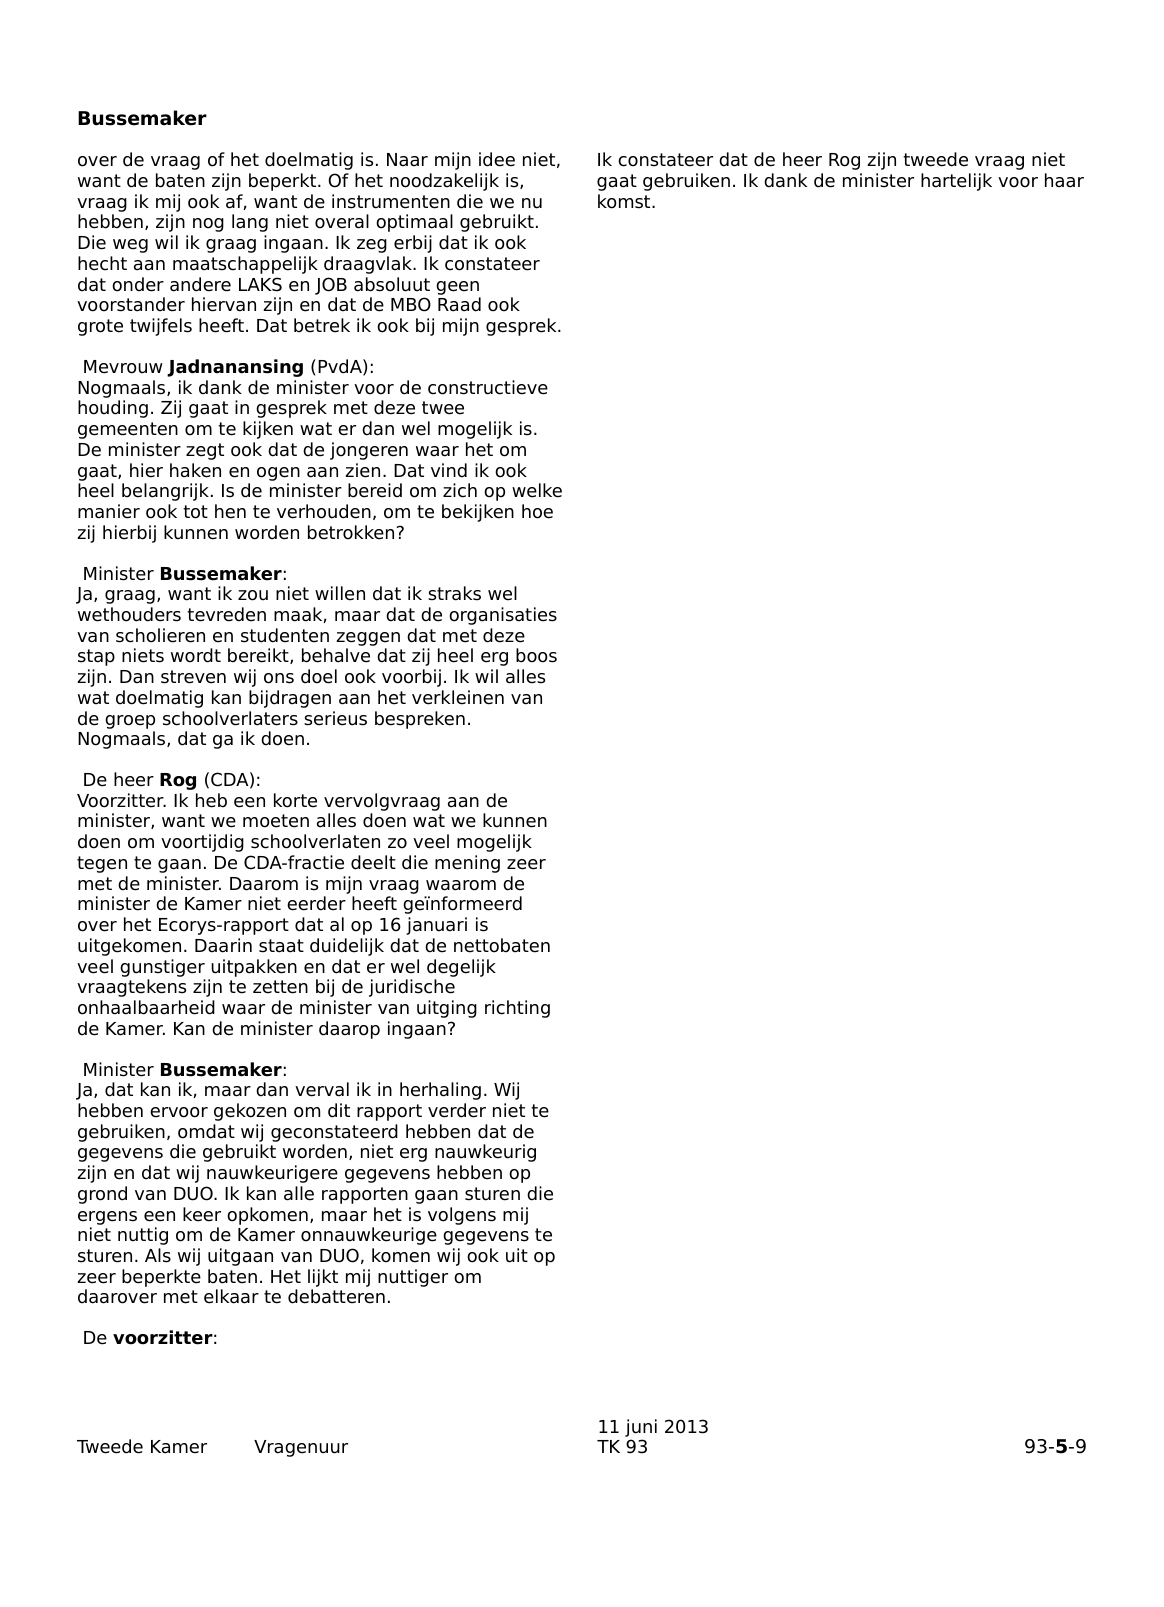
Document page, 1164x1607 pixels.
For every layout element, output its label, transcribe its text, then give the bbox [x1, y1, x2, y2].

text Mevrouw Jadnanansing (PvdA): [77, 357, 567, 377]
text Ja, dat kan ik, maar dan verval ik in herhaling. Wij hebben ervoor gekozen om dit rapport verder niet te gebruiken, omdat wij geconstateerd hebben dat de gegevens die gebruikt worden, niet erg nauwkeurig zijn en dat wij nauwkeurigere gegevens hebben op grond van DUO. Ik kan alle rapporten gaan sturen die ergens een keer opkomen, maar het is volgens mij niet nuttig om de Kamer onnauwkeurige gegevens te sturen. Als wij uitgaan van DUO, komen wij ook uit op zeer beperkte baten. Het lijkt mij nuttiger om daarover met elkaar te debatteren. [77, 1080, 567, 1308]
text Nogmaals, ik dank de minister voor de constructieve houding. Zij gaat in gesprek met deze twee gemeenten om te kijken wat er dan wel mogelijk is. De minister zegt ook dat de jongeren waar het om gaat, hier haken en ogen aan zien. Dat vind ik ook heel belangrijk. Is de minister bereid om zich op welke manier ook tot hen te verhouden, om te bekijken hoe zij hierbij kunnen worden betrokken? [77, 377, 567, 543]
text Ik constateer dat de heer Rog zijn tweede vraag niet gaat gebruiken. Ik dank de minister hartelijk voor haar komst. [596, 150, 1087, 212]
text Minister Bussemaker: [77, 563, 567, 584]
text over de vraag of het doelmatig is. Naar mijn idee niet, want de baten zijn beperkt. Of het noodzakelijk is, vraag ik mij ook af, want de instrumenten die we nu hebben, zijn nog lang niet overal optimaal gebruikt. Die weg wil ik graag ingaan. Ik zeg erbij dat ik ook hecht aan maatschappelijk draagvlak. Ik constateer dat onder andere LAKS en JOB absoluut geen voorstander hiervan zijn en dat de MBO Raad ook grote twijfels heeft. Dat betrek ik ook bij mijn gesprek. [77, 150, 567, 337]
text De heer Rog (CDA): [77, 770, 567, 791]
text De voorzitter: [77, 1328, 567, 1349]
text Ja, graag, want ik zou niet willen dat ik straks wel wethouders tevreden maak, maar dat de organisaties van scholieren en studenten zeggen dat met deze stap niets wordt bereikt, behalve dat zij heel erg boos zijn. Dan streven wij ons doel ook voorbij. Ik wil alles wat doelmatig kan bijdragen aan het verkleinen van de groep schoolverlaters serieus bespreken. Nogmaals, dat ga ik doen. [77, 584, 567, 750]
text Voorzitter. Ik heb een korte vervolgvraag aan de minister, want we moeten alles doen wat we kunnen doen om voortijdig schoolverlaten zo veel mogelijk tegen te gaan. De CDA-fractie deelt die mening zeer met de minister. Daarom is mijn vraag waarom de minister de Kamer niet eerder heeft geïnformeerd over het Ecorys-rapport dat al op 16 januari is uitgekomen. Daarin staat duidelijk dat de nettobaten veel gunstiger uitpakken en dat er wel degelijk vraagtekens zijn te zetten bij de juridische onhaalbaarheid waar de minister van uitging richting de Kamer. Kan de minister daarop ingaan? [77, 791, 567, 1039]
text Minister Bussemaker: [77, 1059, 567, 1080]
